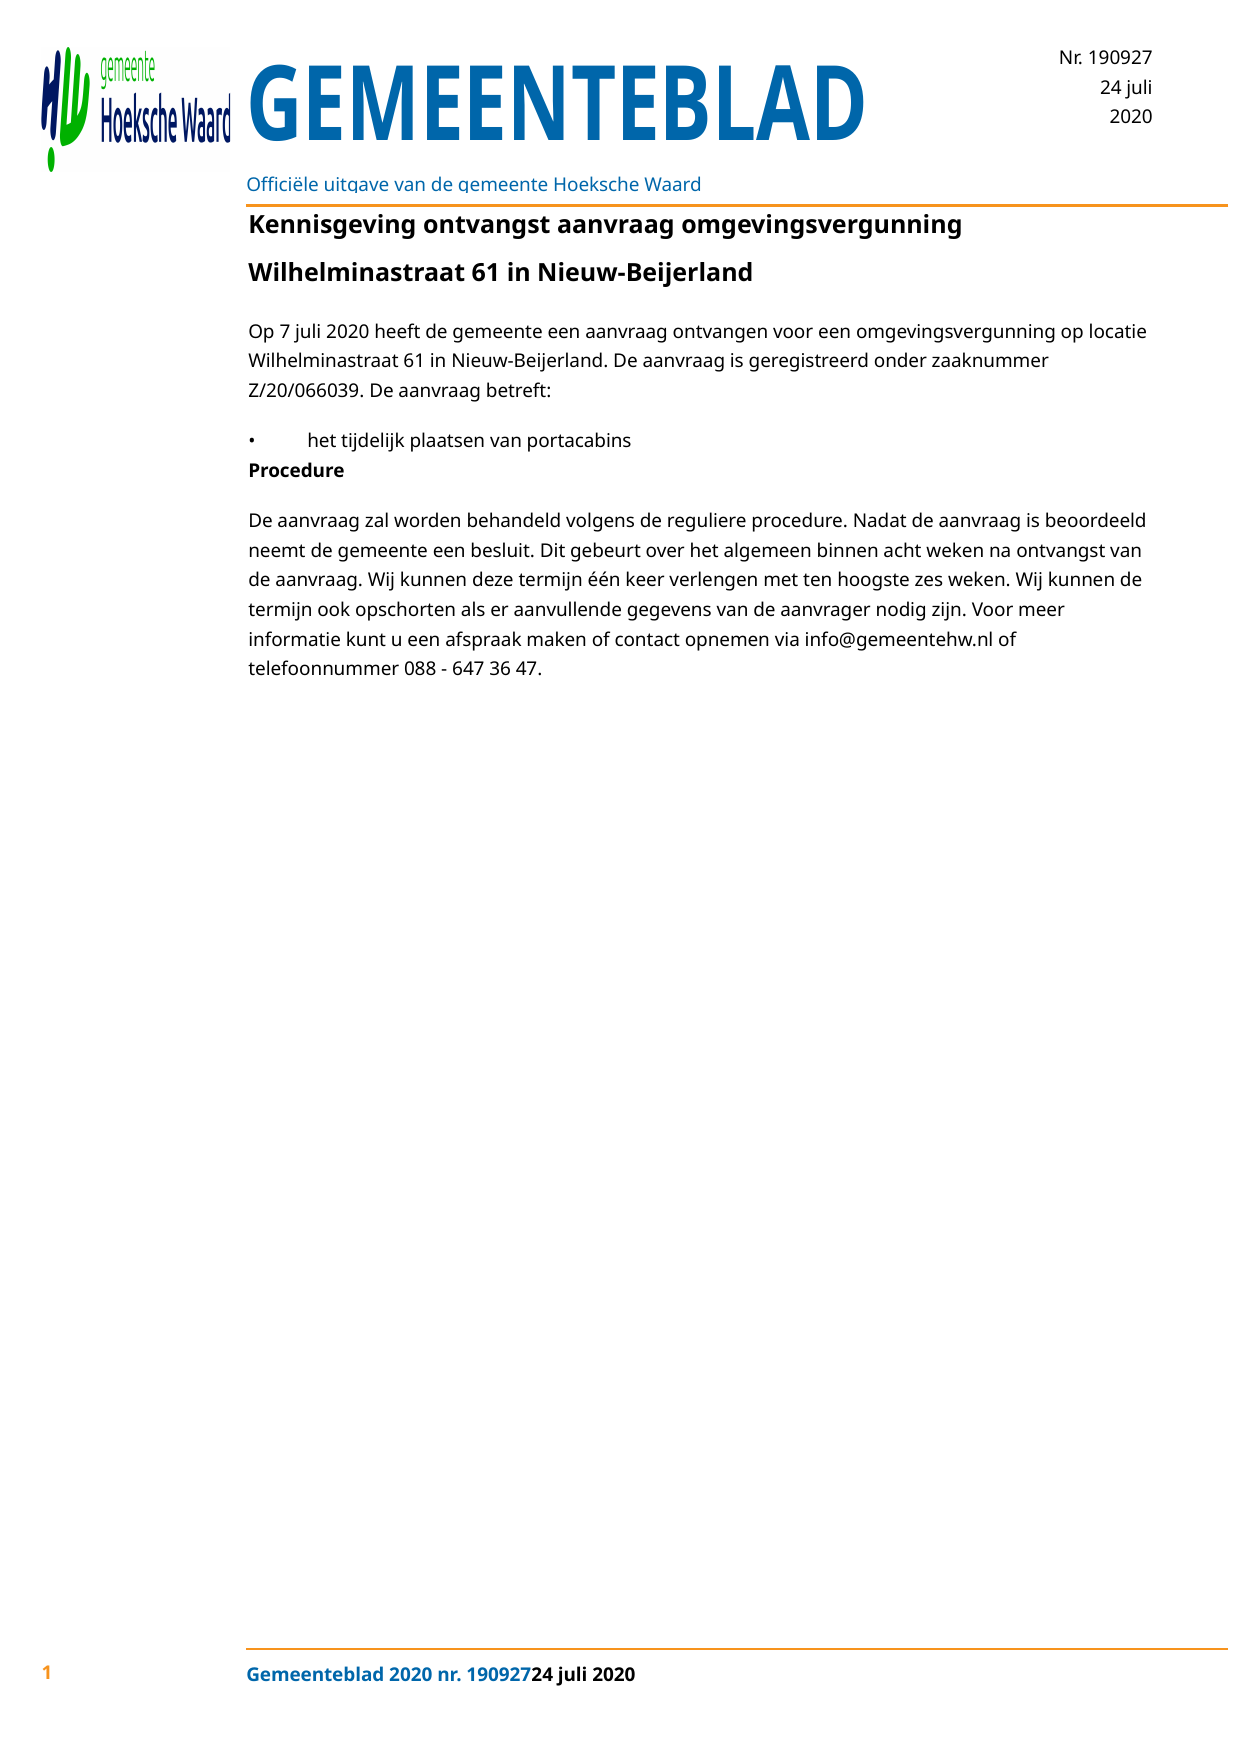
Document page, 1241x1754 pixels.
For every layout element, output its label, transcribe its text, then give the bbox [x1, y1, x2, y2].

text De aanvraag zal worden behandeld volgens de reguliere procedure. Nadat de aanvraag is beoordeeld neemt de gemeente een besluit. Dit gebeurt over het algemeen binnen acht weken na ontvangst van de aanvraag. Wij kunnen deze termijn één keer verlengen met ten hoogste zes weken. Wij kunnen de termijn ook opschorten als er aanvullende gegevens van de aanvrager nodig zijn. Voor meer informatie kunt u een afspraak maken of contact opnemen via info@gemeentehw.nl of telefoonnummer 088 - 647 36 47. [248, 507, 1152, 681]
text Procedure [248, 457, 1152, 483]
picture [41, 47, 231, 172]
list het tijdelijk plaatsen van portacabins [248, 427, 1152, 453]
text Kennisgeving ontvangst aanvraag omgevingsvergunning Wilhelminastraat 61 in Nieuw-Beijerland [248, 207, 1152, 288]
text Op 7 juli 2020 heeft de gemeente een aanvraag ontvangen voor een omgevingsvergunning op locatie Wilhelminastraat 61 in Nieuw-Beijerland. De aanvraag is geregistreerd onder zaaknummer Z/20/066039. De aanvraag betreft: [248, 318, 1152, 403]
